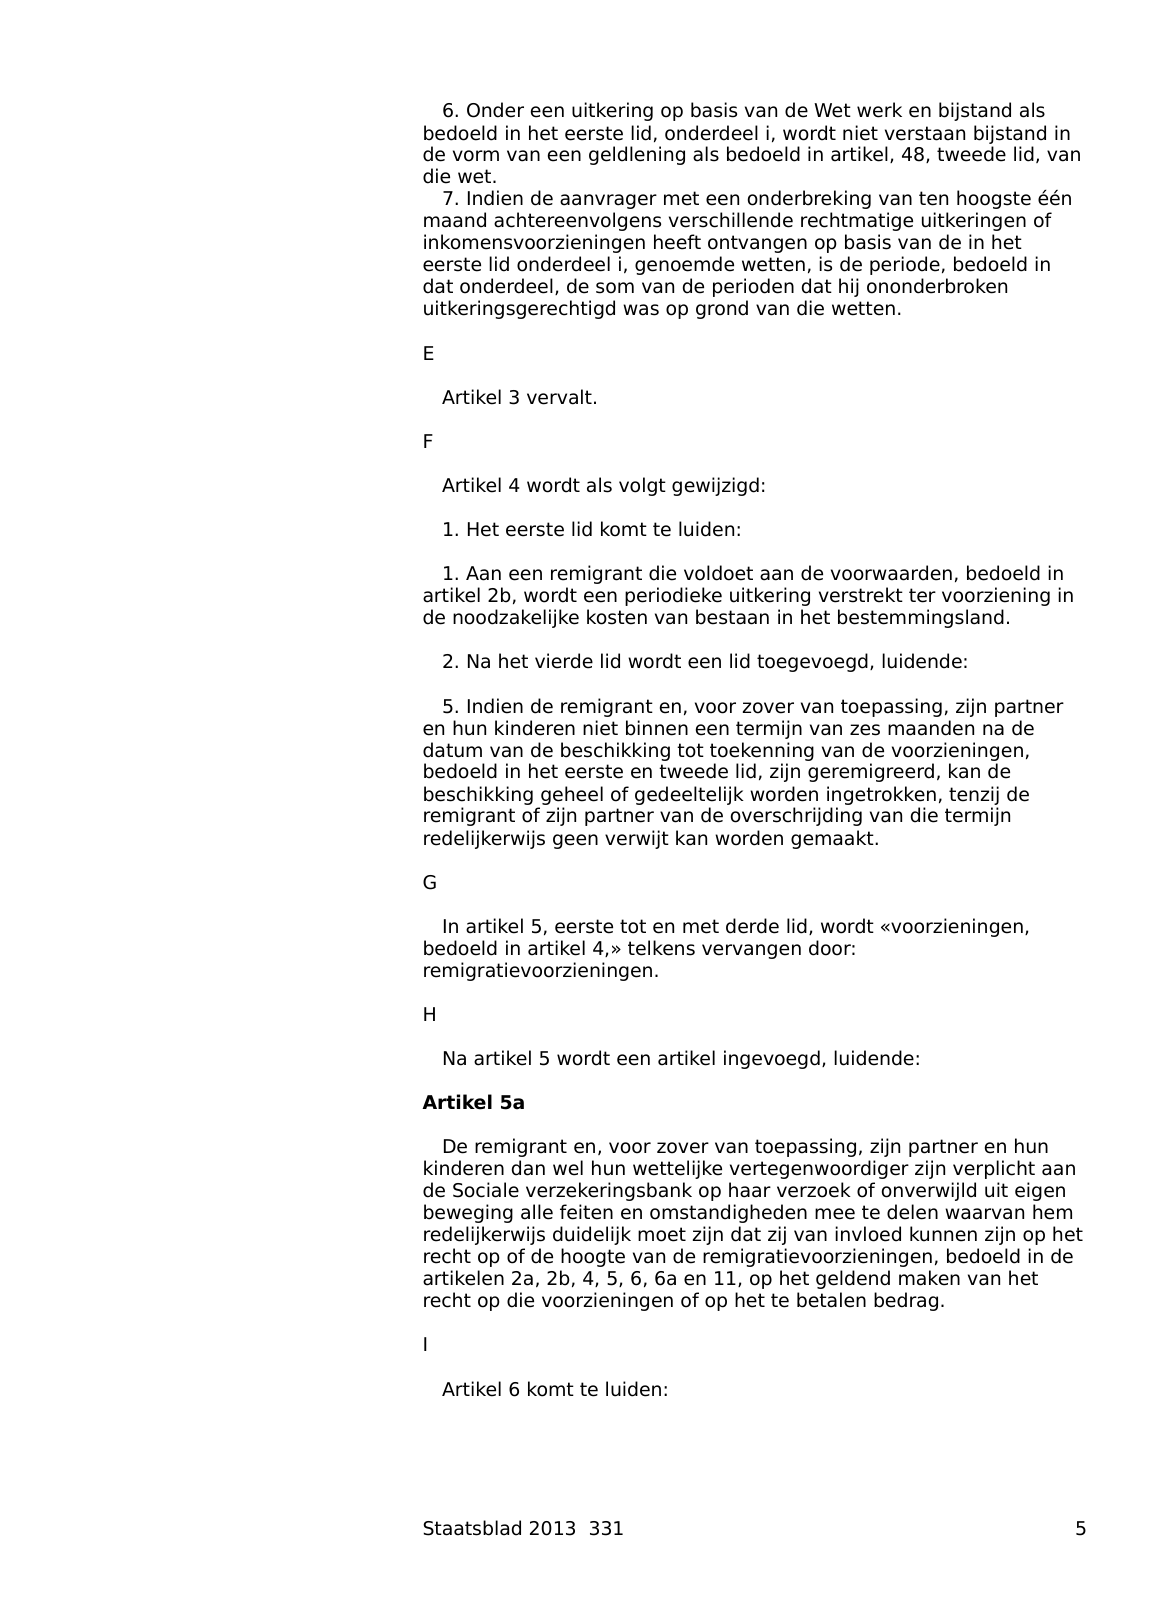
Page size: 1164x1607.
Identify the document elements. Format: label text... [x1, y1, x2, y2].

text Artikel 6 komt te luiden: [422, 1378, 1087, 1401]
text 2. Na het vierde lid wordt een lid toegevoegd, luidende: [422, 651, 1087, 673]
text Artikel 4 wordt als volgt gewijzigd: [422, 475, 1087, 497]
text Artikel 3 vervalt. [422, 387, 1087, 408]
text I [422, 1334, 1087, 1356]
text 1. Aan een remigrant die voldoet aan de voorwaarden, bedoeld in artikel 2b, wordt een periodieke uitkering verstrekt ter voorziening in de noodzakelijke kosten van bestaan in het bestemmingsland. [422, 563, 1087, 629]
text 5. Indien de remigrant en, voor zover van toepassing, zijn partner en hun kinderen niet binnen een termijn van zes maanden na de datum van de beschikking tot toekenning van de voorzieningen, bedoeld in het eerste en tweede lid, zijn geremigreerd, kan de beschikking geheel of gedeeltelijk worden ingetrokken, tenzij de remigrant of zijn partner van de overschrijding van die termijn redelijkerwijs geen verwijt kan worden gemaakt. [422, 696, 1087, 849]
text De remigrant en, voor zover van toepassing, zijn partner en hun kinderen dan wel hun wettelijke vertegenwoordiger zijn verplicht aan de Sociale verzekeringsbank op haar verzoek of onverwijld uit eigen beweging alle feiten en omstandigheden mee te delen waarvan hem redelijkerwijs duidelijk moet zijn dat zij van invloed kunnen zijn op het recht op of de hoogte van de remigratievoorzieningen, bedoeld in de artikelen 2a, 2b, 4, 5, 6, 6a en 11, op het geldend maken van het recht op die voorzieningen of op het te betalen bedrag. [422, 1136, 1087, 1312]
text 1. Het eerste lid komt te luiden: [422, 519, 1087, 541]
text 7. Indien de aanvrager met een onderbreking van ten hoogste één maand achtereenvolgens verschillende rechtmatige uitkeringen of inkomensvoorzieningen heeft ontvangen op basis van de in het eerste lid onderdeel i, genoemde wetten, is de periode, bedoeld in dat onderdeel, de som van de perioden dat hij ononderbroken uitkeringsgerechtigd was op grond van die wetten. [422, 188, 1087, 320]
text Na artikel 5 wordt een artikel ingevoegd, luidende: [422, 1048, 1087, 1070]
text H [422, 1004, 1087, 1026]
text G [422, 872, 1087, 893]
text In artikel 5, eerste tot en met derde lid, wordt «voorzieningen, bedoeld in artikel 4,» telkens vervangen door: remigratievoorzieningen. [422, 916, 1087, 982]
text E [422, 342, 1087, 364]
text F [422, 431, 1087, 453]
text 6. Onder een uitkering op basis van de Wet werk en bijstand als bedoeld in het eerste lid, onderdeel i, wordt niet verstaan bijstand in de vorm van een geldlening als bedoeld in artikel, 48, tweede lid, van die wet. [422, 100, 1087, 188]
subtitle Artikel 5a [422, 1092, 1087, 1114]
